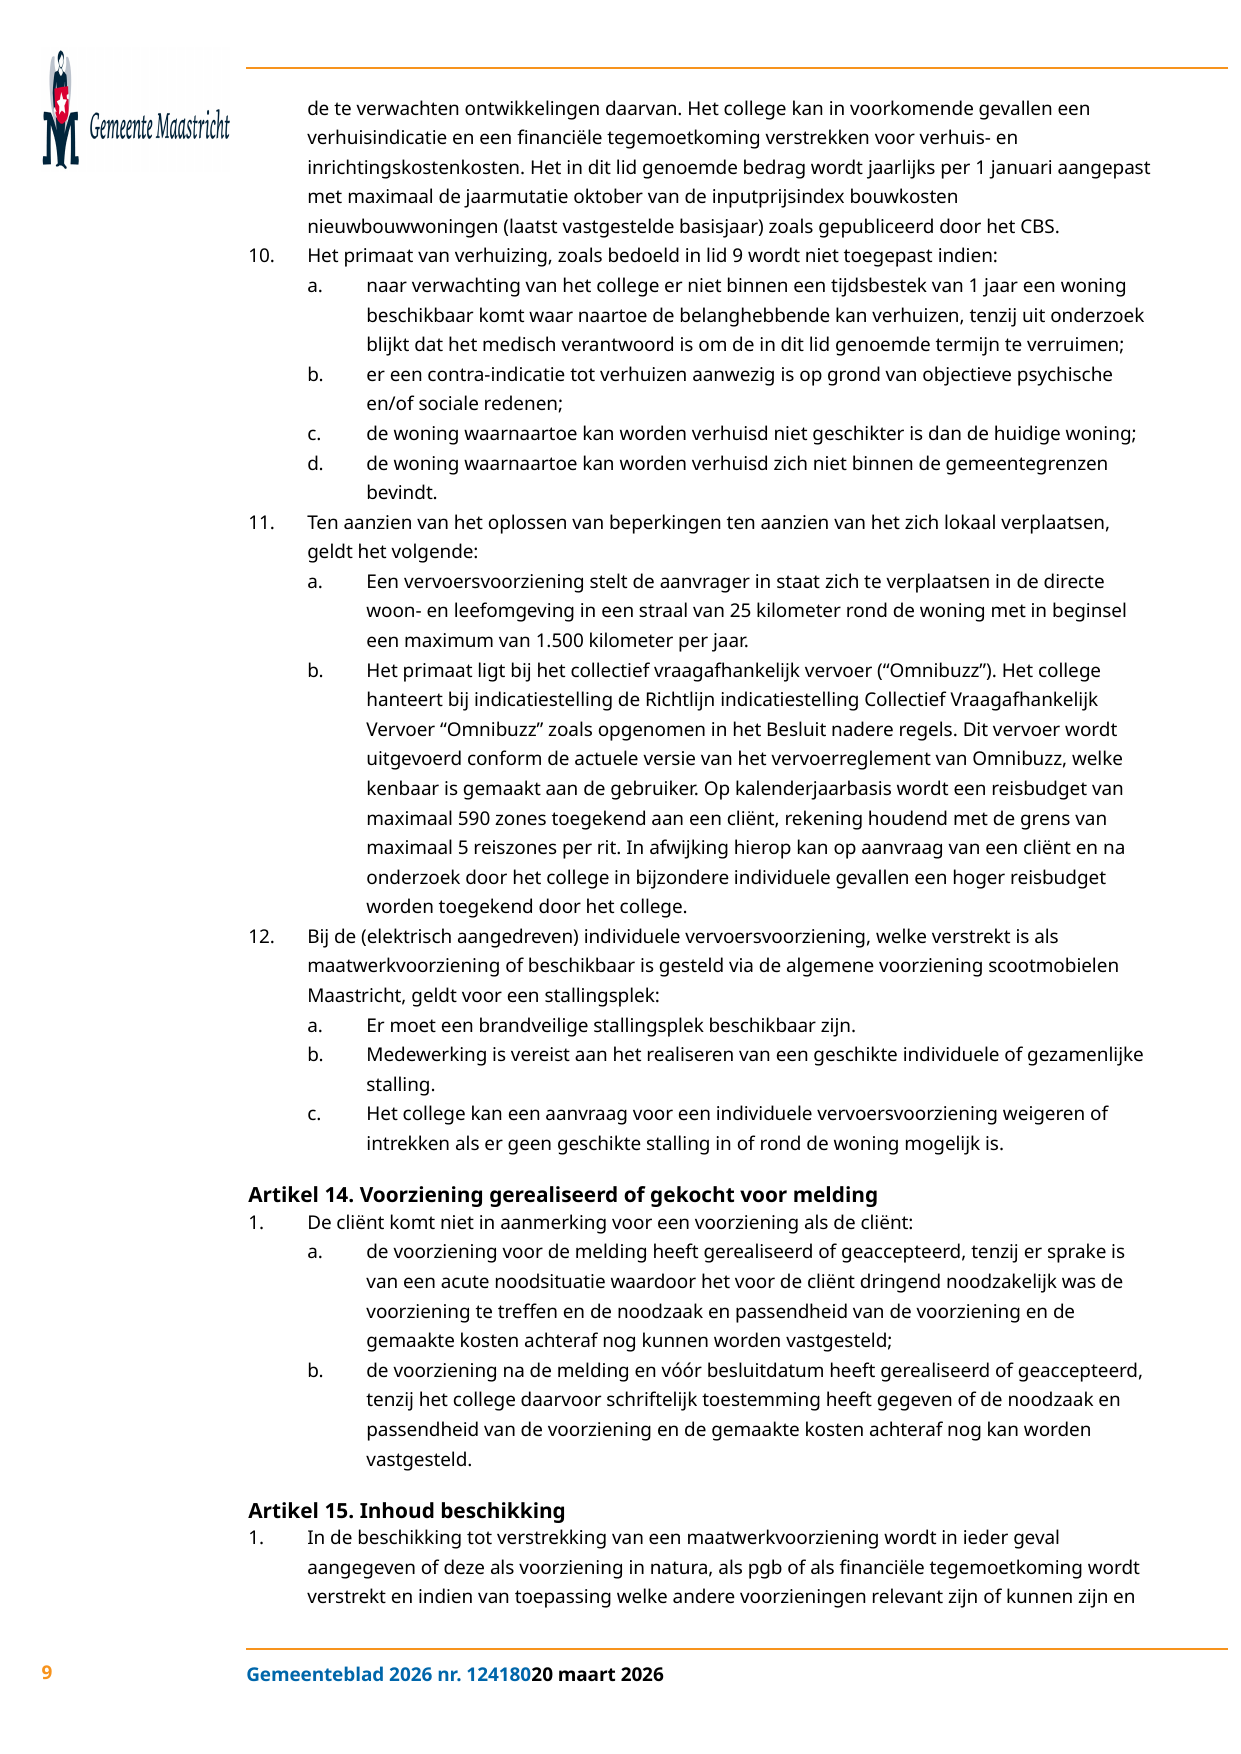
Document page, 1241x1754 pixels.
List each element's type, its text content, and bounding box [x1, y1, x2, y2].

list de woning waarnaartoe kan worden verhuisd niet geschikter is dan de huidige woning; [307, 420, 1152, 446]
list Het primaat van verhuizing, zoals bedoeld in lid 9 wordt niet toegepast indien: [248, 243, 1152, 268]
list In de beschikking tot verstrekking van een maatwerkvoorziening wordt in ieder geval aangegeven of deze als voorziening in natura, als pgb of als financiële tegemoetkoming wordt verstrekt en indien van toepassing welke andere voorzieningen relevant zijn of kunnen zijn en [248, 1524, 1152, 1609]
list Een vervoersvoorziening stelt de aanvrager in staat zich te verplaatsen in de directe woon- en leefomgeving in een straal van 25 kilometer rond de woning met in beginsel een maximum van 1.500 kilometer per jaar. [307, 568, 1152, 653]
list Bij de (elektrisch aangedreven) individuele vervoersvoorziening, welke verstrekt is als maatwerkvoorziening of beschikbaar is gesteld via de algemene voorziening scootmobielen Maastricht, geldt voor een stallingsplek: [248, 923, 1152, 1008]
list de te verwachten ontwikkelingen daarvan. Het college kan in voorkomende gevallen een verhuisindicatie en een ﬁnanciële tegemoetkoming verstrekken voor verhuis- en inrichtingskostenkosten. Het in dit lid genoemde bedrag wordt jaarlijks per 1 januari aangepast met maximaal de jaarmutatie oktober van de inputprijsindex bouwkosten nieuwbouwwoningen (laatst vastgestelde basisjaar) zoals gepubliceerd door het CBS. [248, 95, 1152, 239]
list Het primaat ligt bij het collectief vraagafhankelijk vervoer (“Omnibuzz”). Het college hanteert bij indicatiestelling de Richtlijn indicatiestelling Collectief Vraagafhankelijk Vervoer “Omnibuzz” zoals opgenomen in het Besluit nadere regels. Dit vervoer wordt uitgevoerd conform de actuele versie van het vervoerreglement van Omnibuzz, welke kenbaar is gemaakt aan de gebruiker. Op kalenderjaarbasis wordt een reisbudget van maximaal 590 zones toegekend aan een cliënt, rekening houdend met de grens van maximaal 5 reiszones per rit. In afwijking hierop kan op aanvraag van een cliënt en na onderzoek door het college in bijzondere individuele gevallen een hoger reisbudget worden toegekend door het college. [307, 657, 1152, 919]
list Medewerking is vereist aan het realiseren van een geschikte individuele of gezamenlijke stalling. [307, 1041, 1152, 1097]
list de woning waarnaartoe kan worden verhuisd zich niet binnen de gemeentegrenzen bevindt. [307, 450, 1152, 505]
list Ten aanzien van het oplossen van beperkingen ten aanzien van het zich lokaal verplaatsen, geldt het volgende: [248, 509, 1152, 564]
list er een contra-indicatie tot verhuizen aanwezig is op grond van objectieve psychische en/of sociale redenen; [307, 361, 1152, 416]
list Het college kan een aanvraag voor een individuele vervoersvoorziening weigeren of intrekken als er geen geschikte stalling in of rond de woning mogelijk is. [307, 1101, 1152, 1156]
list De cliënt komt niet in aanmerking voor een voorziening als de cliënt: [248, 1209, 1152, 1235]
list de voorziening na de melding en vóór besluitdatum heeft gerealiseerd of geaccepteerd, tenzij het college daarvoor schriftelijk toestemming heeft gegeven of de noodzaak en passendheid van de voorziening en de gemaakte kosten achteraf nog kan worden vastgesteld. [307, 1357, 1152, 1471]
text Artikel 14. Voorziening gerealiseerd of gekocht voor melding [248, 1181, 1152, 1209]
list naar verwachting van het college er niet binnen een tijdsbestek van 1 jaar een woning beschikbaar komt waar naartoe de belanghebbende kan verhuizen, tenzij uit onderzoek blijkt dat het medisch verantwoord is om de in dit lid genoemde termijn te verruimen; [307, 272, 1152, 357]
list Er moet een brandveilige stallingsplek beschikbaar zijn. [307, 1012, 1152, 1038]
list de voorziening voor de melding heeft gerealiseerd of geaccepteerd, tenzij er sprake is van een acute noodsituatie waardoor het voor de cliënt dringend noodzakelijk was de voorziening te treffen en de noodzaak en passendheid van de voorziening en de gemaakte kosten achteraf nog kunnen worden vastgesteld; [307, 1239, 1152, 1353]
text Artikel 15. Inhoud beschikking [248, 1496, 1152, 1524]
picture [41, 47, 231, 172]
